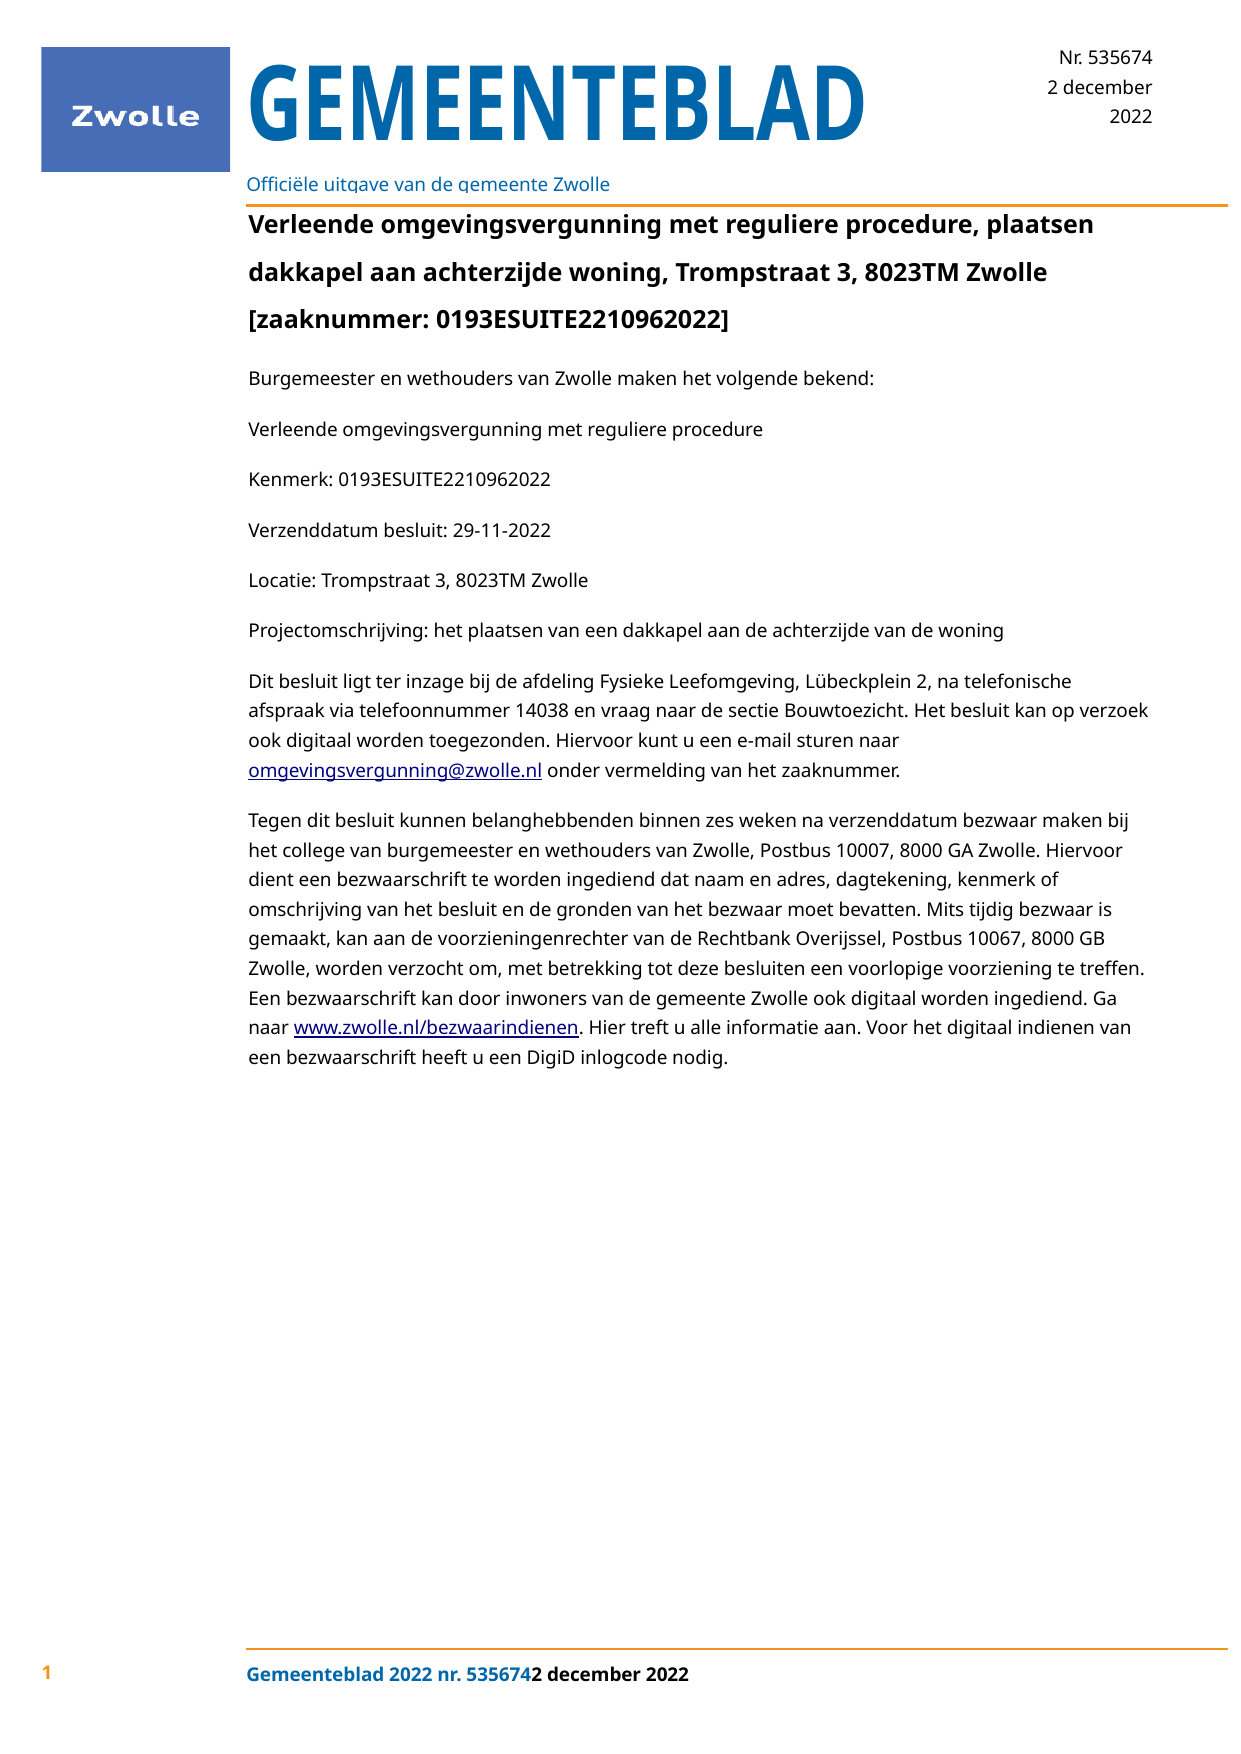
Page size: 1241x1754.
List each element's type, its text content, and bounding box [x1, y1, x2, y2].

text Kenmerk: 0193ESUITE2210962022 [248, 466, 1152, 492]
text Verleende omgevingsvergunning met reguliere procedure [248, 416, 1152, 442]
text Dit besluit ligt ter inzage bij de afdeling Fysieke Leefomgeving, Lübeckplein 2, na telefonische afspraak via telefoonnummer 14038 en vraag naar de sectie Bouwtoezicht. Het besluit kan op verzoek ook digitaal worden toegezonden. Hiervoor kunt u een e-mail sturen naar omgevingsvergunning@zwolle.nl onder vermelding van het zaaknummer. [248, 668, 1152, 782]
text Burgemeester en wethouders van Zwolle maken het volgende bekend: [248, 366, 1152, 391]
text Verleende omgevingsvergunning met reguliere procedure, plaatsen dakkapel aan achterzijde woning, Trompstraat 3, 8023TM Zwolle [zaaknummer: 0193ESUITE2210962022] [248, 207, 1152, 336]
text Verzenddatum besluit: 29-11-2022 [248, 517, 1152, 542]
text Projectomschrijving: het plaatsen van een dakkapel aan de achterzijde van de woning [248, 618, 1152, 643]
text Tegen dit besluit kunnen belanghebbenden binnen zes weken na verzenddatum bezwaar maken bij het college van burgemeester en wethouders van Zwolle, Postbus 10007, 8000 GA Zwolle. Hiervoor dient een bezwaarschrift te worden ingediend dat naam en adres, dagtekening, kenmerk of omschrijving van het besluit en de gronden van het bezwaar moet bevatten. Mits tijdig bezwaar is gemaakt, kan aan de voorzieningenrechter van de Rechtbank Overijssel, Postbus 10067, 8000 GB Zwolle, worden verzocht om, met betrekking tot deze besluiten een voorlopige voorziening te treffen. Een bezwaarschrift kan door inwoners van de gemeente Zwolle ook digitaal worden ingediend. Ga naar www.zwolle.nl/bezwaarindienen. Hier treft u alle informatie aan. Voor het digitaal indienen van een bezwaarschrift heeft u een DigiD inlogcode nodig. [248, 807, 1152, 1069]
picture [41, 47, 231, 172]
text Locatie: Trompstraat 3, 8023TM Zwolle [248, 567, 1152, 593]
